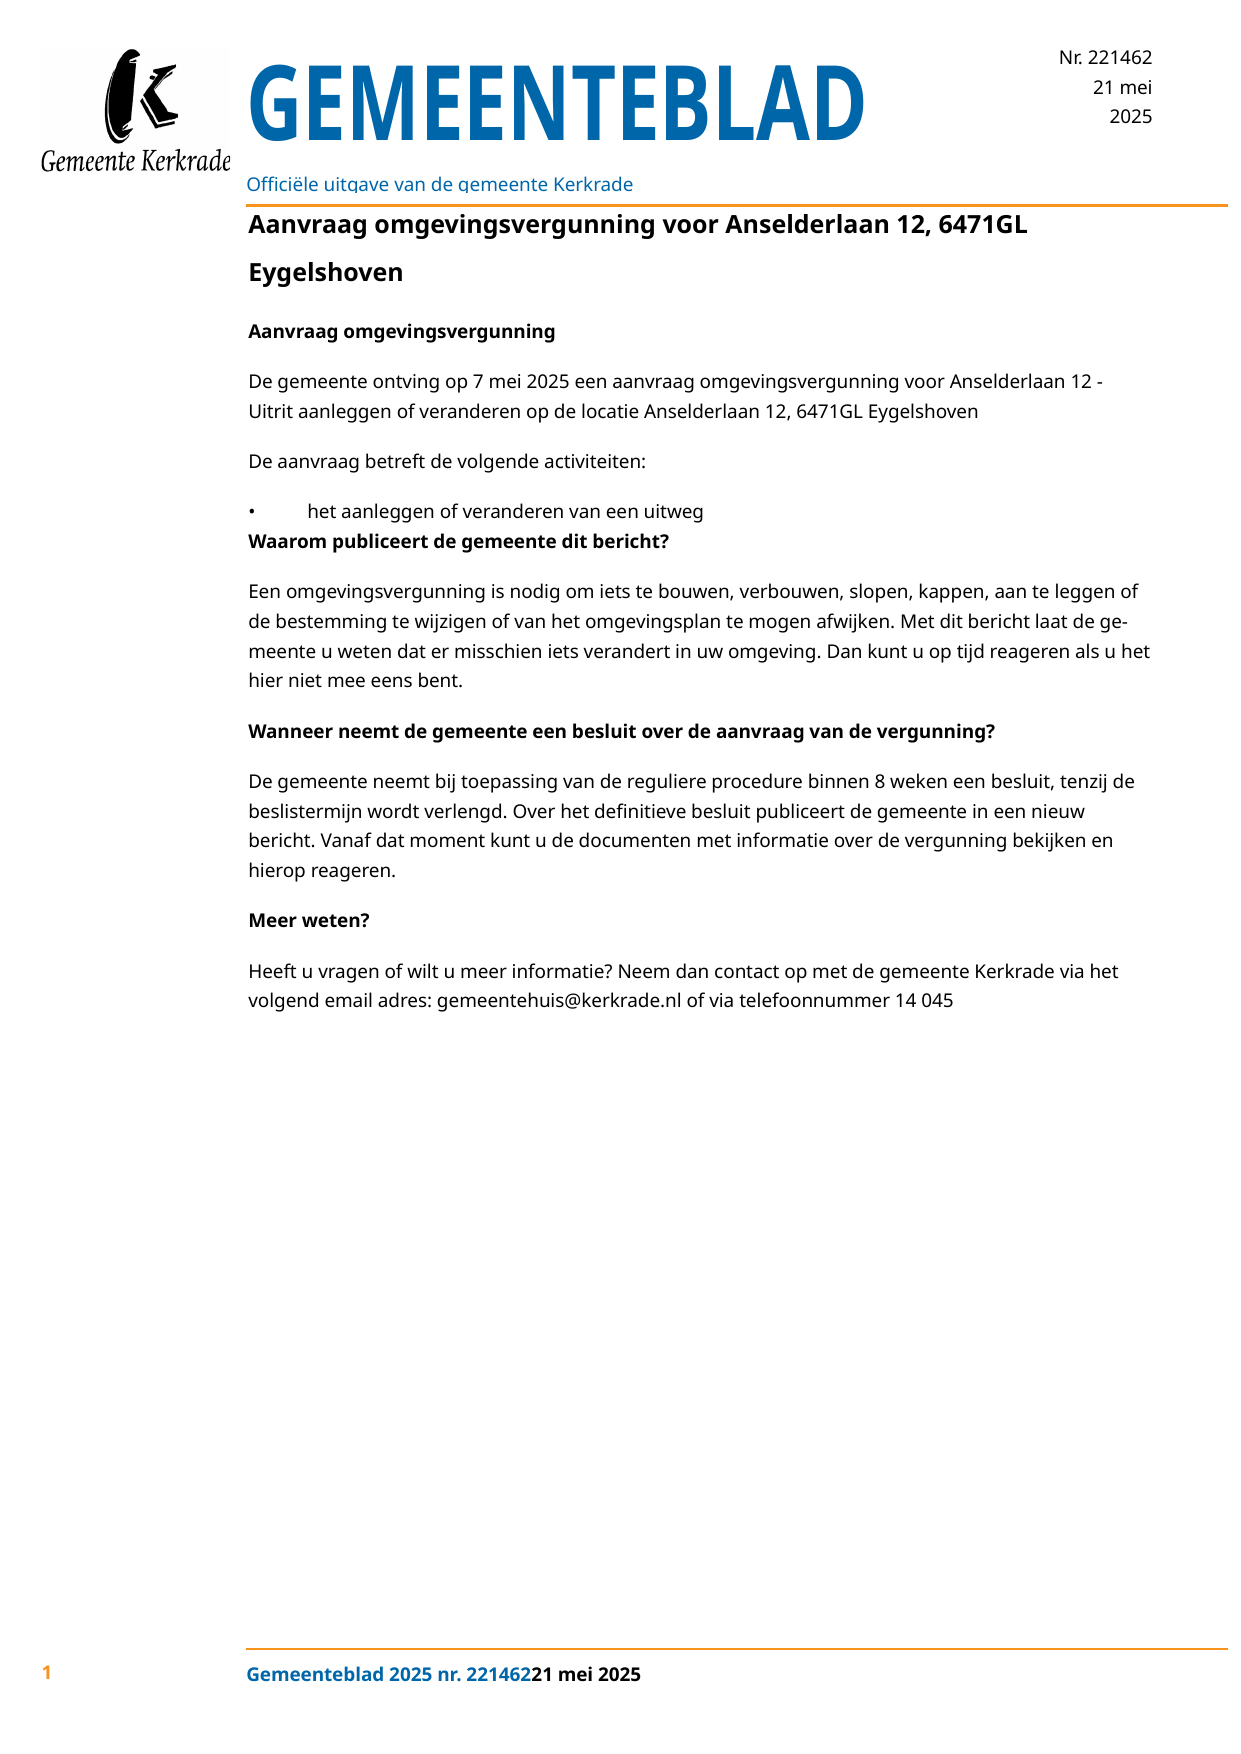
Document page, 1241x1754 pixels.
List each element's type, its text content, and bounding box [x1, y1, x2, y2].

text Meer weten? [248, 907, 1152, 933]
text De gemeente neemt bij toepassing van de reguliere procedure binnen 8 weken een besluit, tenzij de beslistermijn wordt verlengd. Over het definitieve besluit publiceert de gemeente in een nieuw bericht. Vanaf dat moment kunt u de documenten met informatie over de vergunning bekijken en hierop reageren. [248, 768, 1152, 883]
text De gemeente ontving op 7 mei 2025 een aanvraag omgevingsvergunning voor Anselderlaan 12 - Uitrit aanleggen of veranderen op de locatie Anselderlaan 12, 6471GL Eygelshoven [248, 368, 1152, 424]
list het aanleggen of veranderen van een uitweg [248, 499, 1152, 524]
text Aanvraag omgevingsvergunning voor Anselderlaan 12, 6471GL Eygelshoven [248, 207, 1152, 288]
text Een omgevingsvergunning is nodig om iets te bouwen, verbouwen, slopen, kappen, aan te leggen of de bestemming te wijzigen of van het omgevingsplan te mogen afwijken. Met dit bericht laat de ge- meente u weten dat er misschien iets verandert in uw omgeving. Dan kunt u op tijd reageren als u het hier niet mee eens bent. [248, 579, 1152, 693]
text Aanvraag omgevingsvergunning [248, 318, 1152, 344]
text Waarom publiceert de gemeente dit bericht? [248, 528, 1152, 554]
text Wanneer neemt de gemeente een besluit over de aanvraag van de vergunning? [248, 718, 1152, 744]
text Heeft u vragen of wilt u meer informatie? Neem dan contact op met de gemeente Kerkrade via het volgend email adres: gemeentehuis@kerkrade.nl of via telefoonnummer 14 045 [248, 958, 1152, 1013]
picture [41, 47, 231, 172]
text De aanvraag betreft de volgende activiteiten: [248, 448, 1152, 474]
